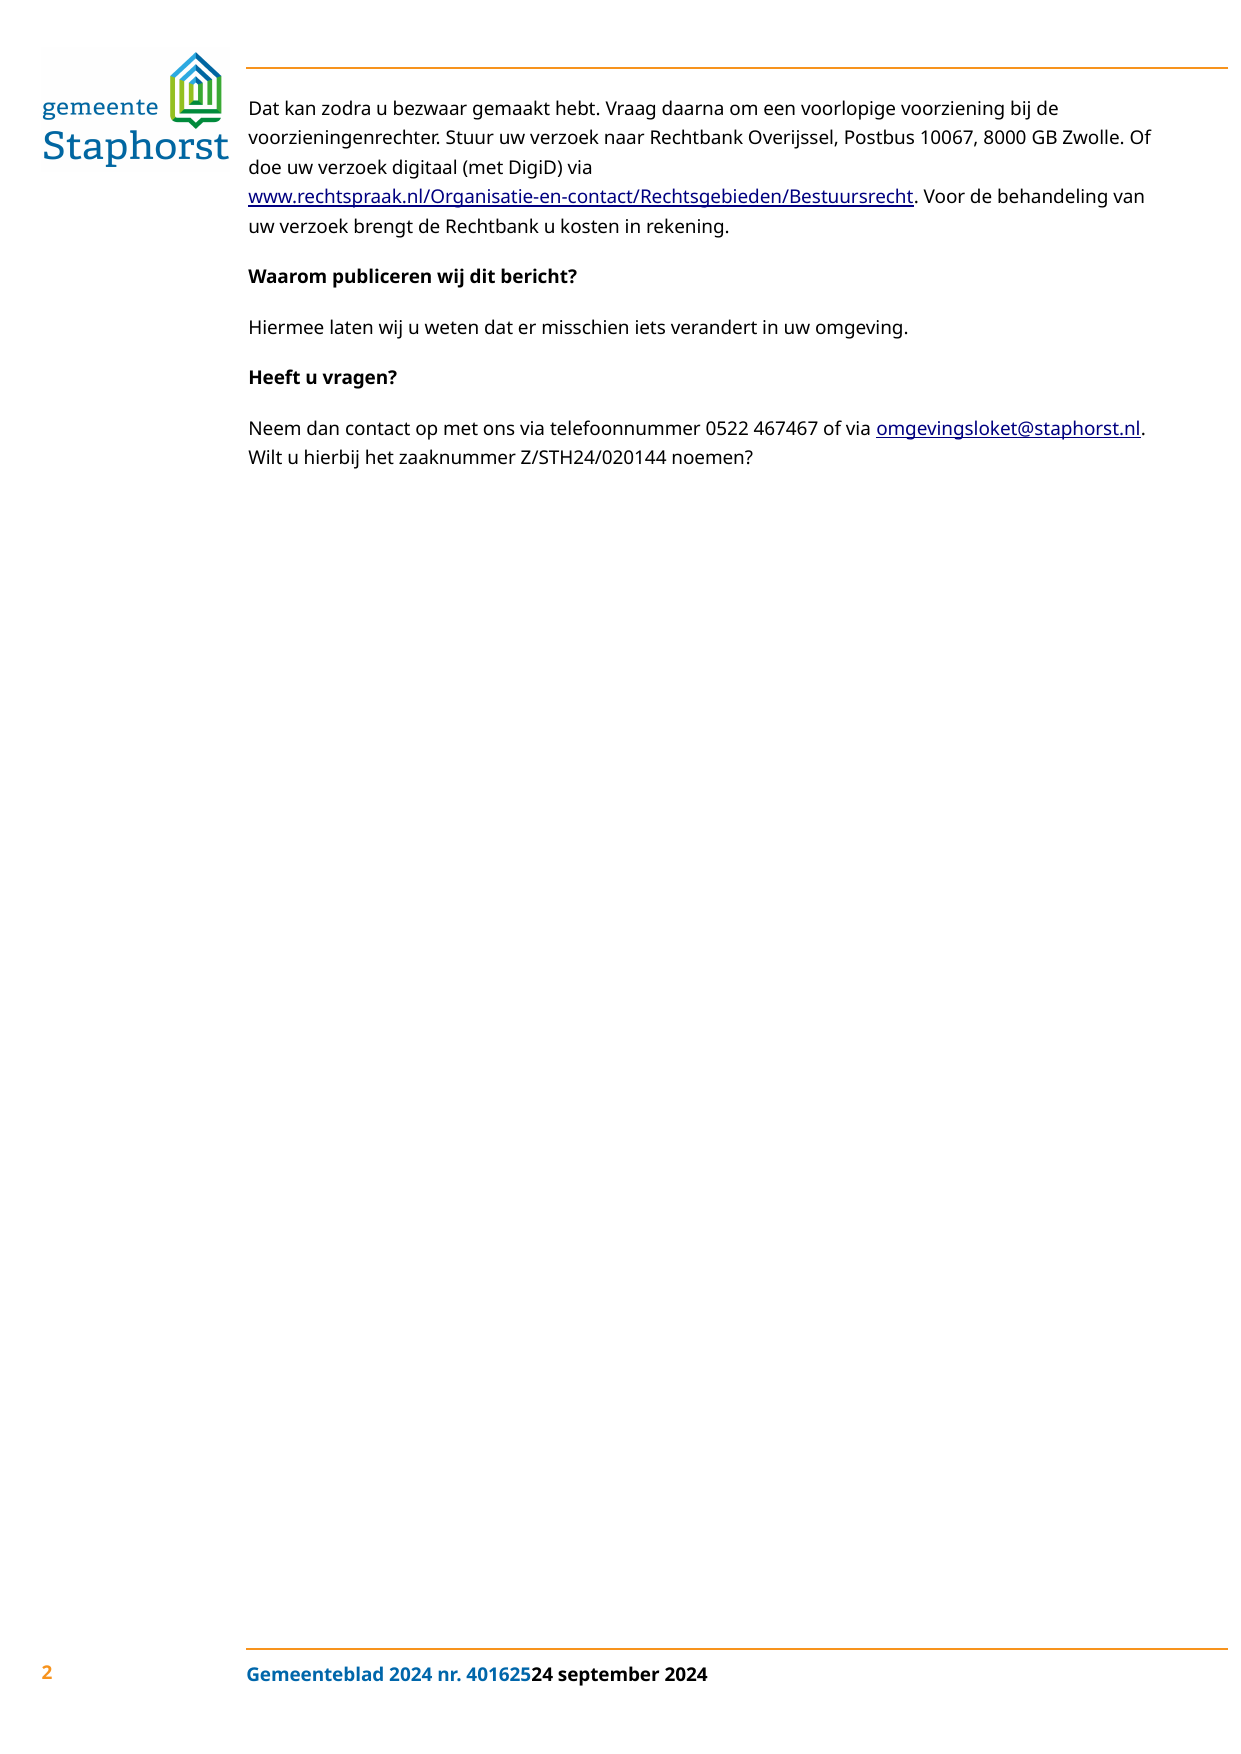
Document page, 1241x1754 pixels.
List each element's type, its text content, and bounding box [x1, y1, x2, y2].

text Neem dan contact op met ons via telefoonnummer 0522 467467 of via omgevingsloket@staphorst.nl. Wilt u hierbij het zaaknummer Z/STH24/020144 noemen? [248, 415, 1152, 470]
picture [41, 47, 231, 172]
text Dat kan zodra u bezwaar gemaakt hebt. Vraag daarna om een voorlopige voorziening bij de voorzieningenrechter. Stuur uw verzoek naar Rechtbank Overijssel, Postbus 10067, 8000 GB Zwolle. Of doe uw verzoek digitaal (met DigiD) via www.rechtspraak.nl/Organisatie-en-contact/Rechtsgebieden/Bestuursrecht. Voor de behandeling van uw verzoek brengt de Rechtbank u kosten in rekening. [248, 95, 1152, 239]
text Heeft u vragen? [248, 364, 1152, 390]
text Waarom publiceren wij dit bericht? [248, 263, 1152, 289]
text Hiermee laten wij u weten dat er misschien iets verandert in uw omgeving. [248, 314, 1152, 340]
